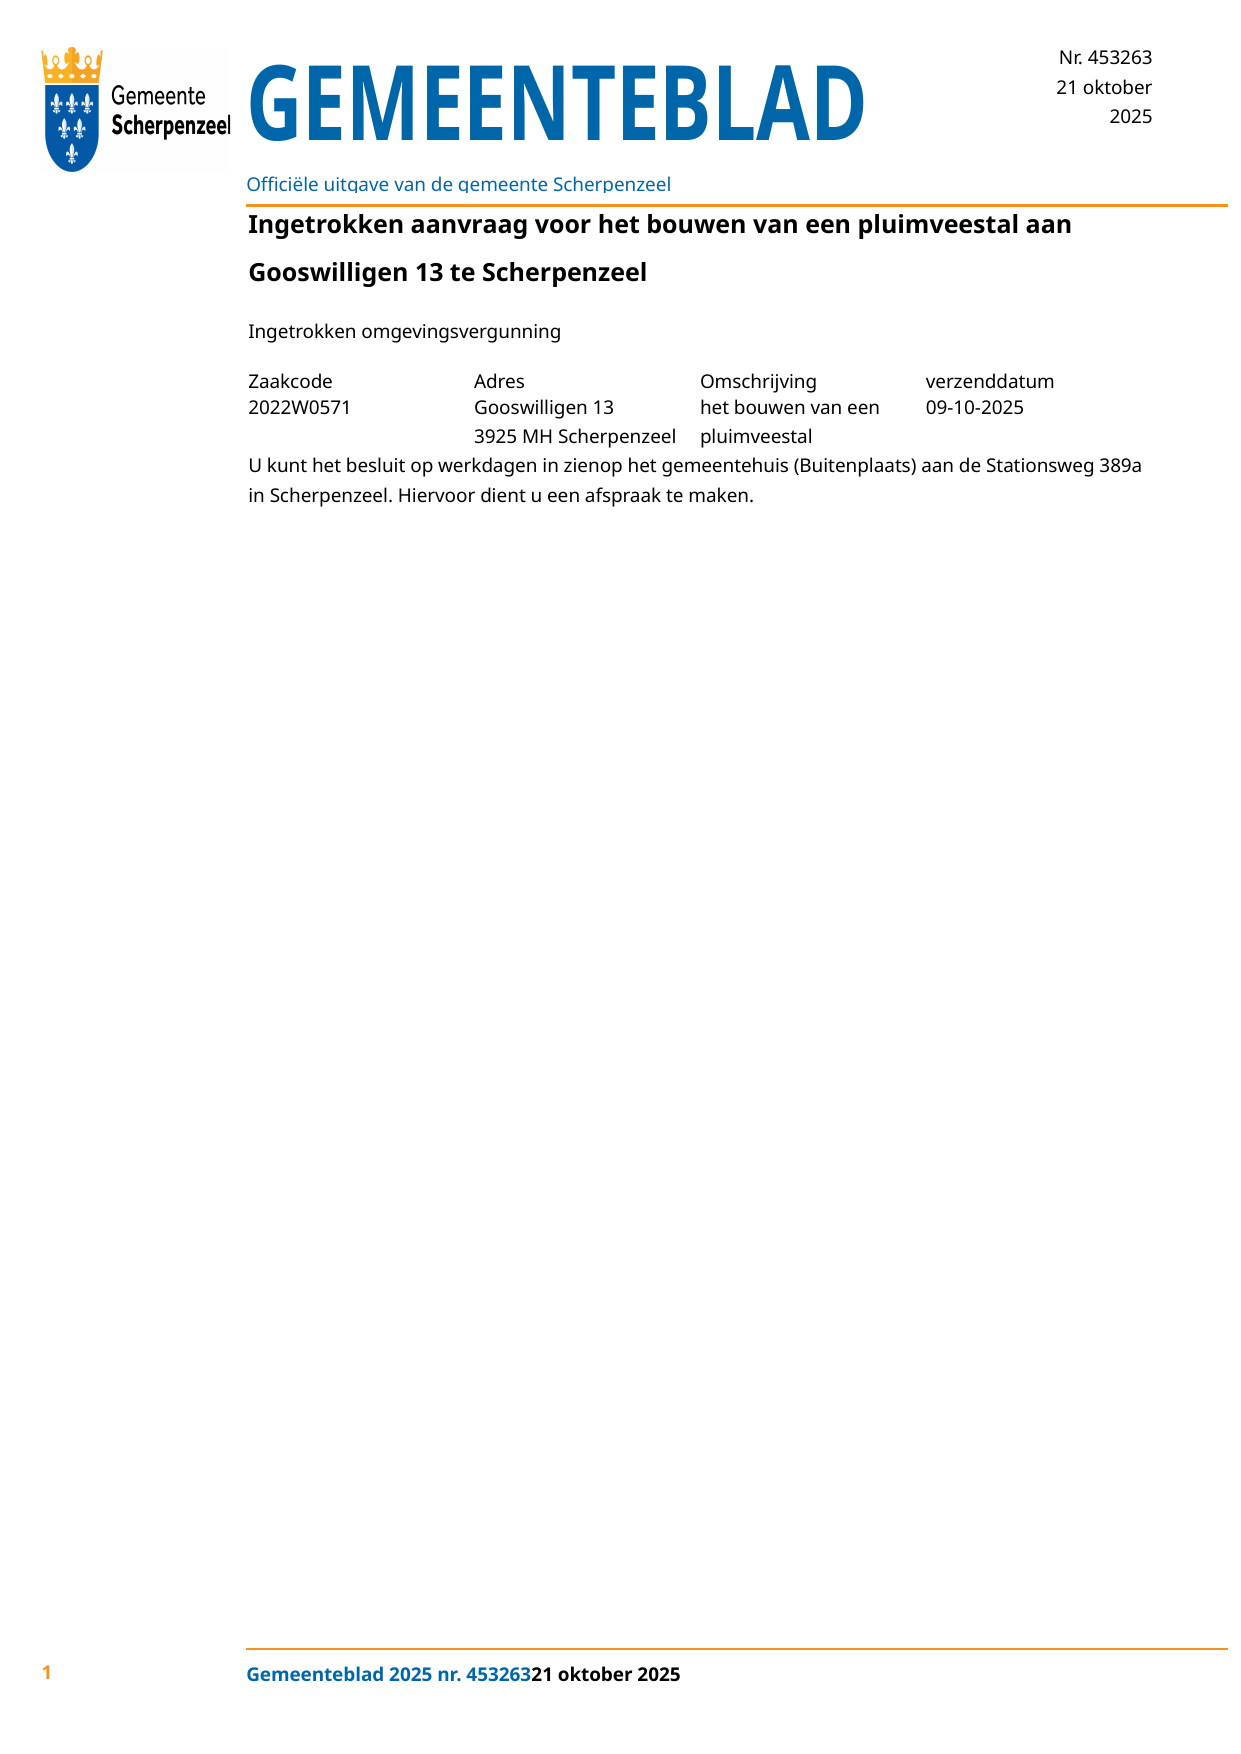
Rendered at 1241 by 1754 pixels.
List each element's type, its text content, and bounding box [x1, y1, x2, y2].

text Ingetrokken aanvraag voor het bouwen van een pluimveestal aan Gooswilligen 13 te Scherpenzeel [248, 207, 1152, 288]
text Ingetrokken omgevingsvergunning [248, 318, 1152, 344]
text U kunt het besluit op werkdagen in zienop het gemeentehuis (Buitenplaats) aan de Stationsweg 389a in Scherpenzeel. Hiervoor dient u een afspraak te maken. [248, 453, 1152, 508]
table_cell het bouwen van een pluimveestal [700, 394, 926, 449]
table_header verzenddatum [926, 369, 1152, 394]
table_header Adres [474, 369, 700, 394]
table_cell Gooswilligen 13 3925 MH Scherpenzeel [474, 394, 700, 449]
table_header Zaakcode [248, 369, 474, 394]
picture [41, 47, 231, 172]
table_header Omschrijving [700, 369, 926, 394]
table_cell 09-10-2025 [926, 394, 1152, 449]
table_cell 2022W0571 [248, 394, 474, 449]
